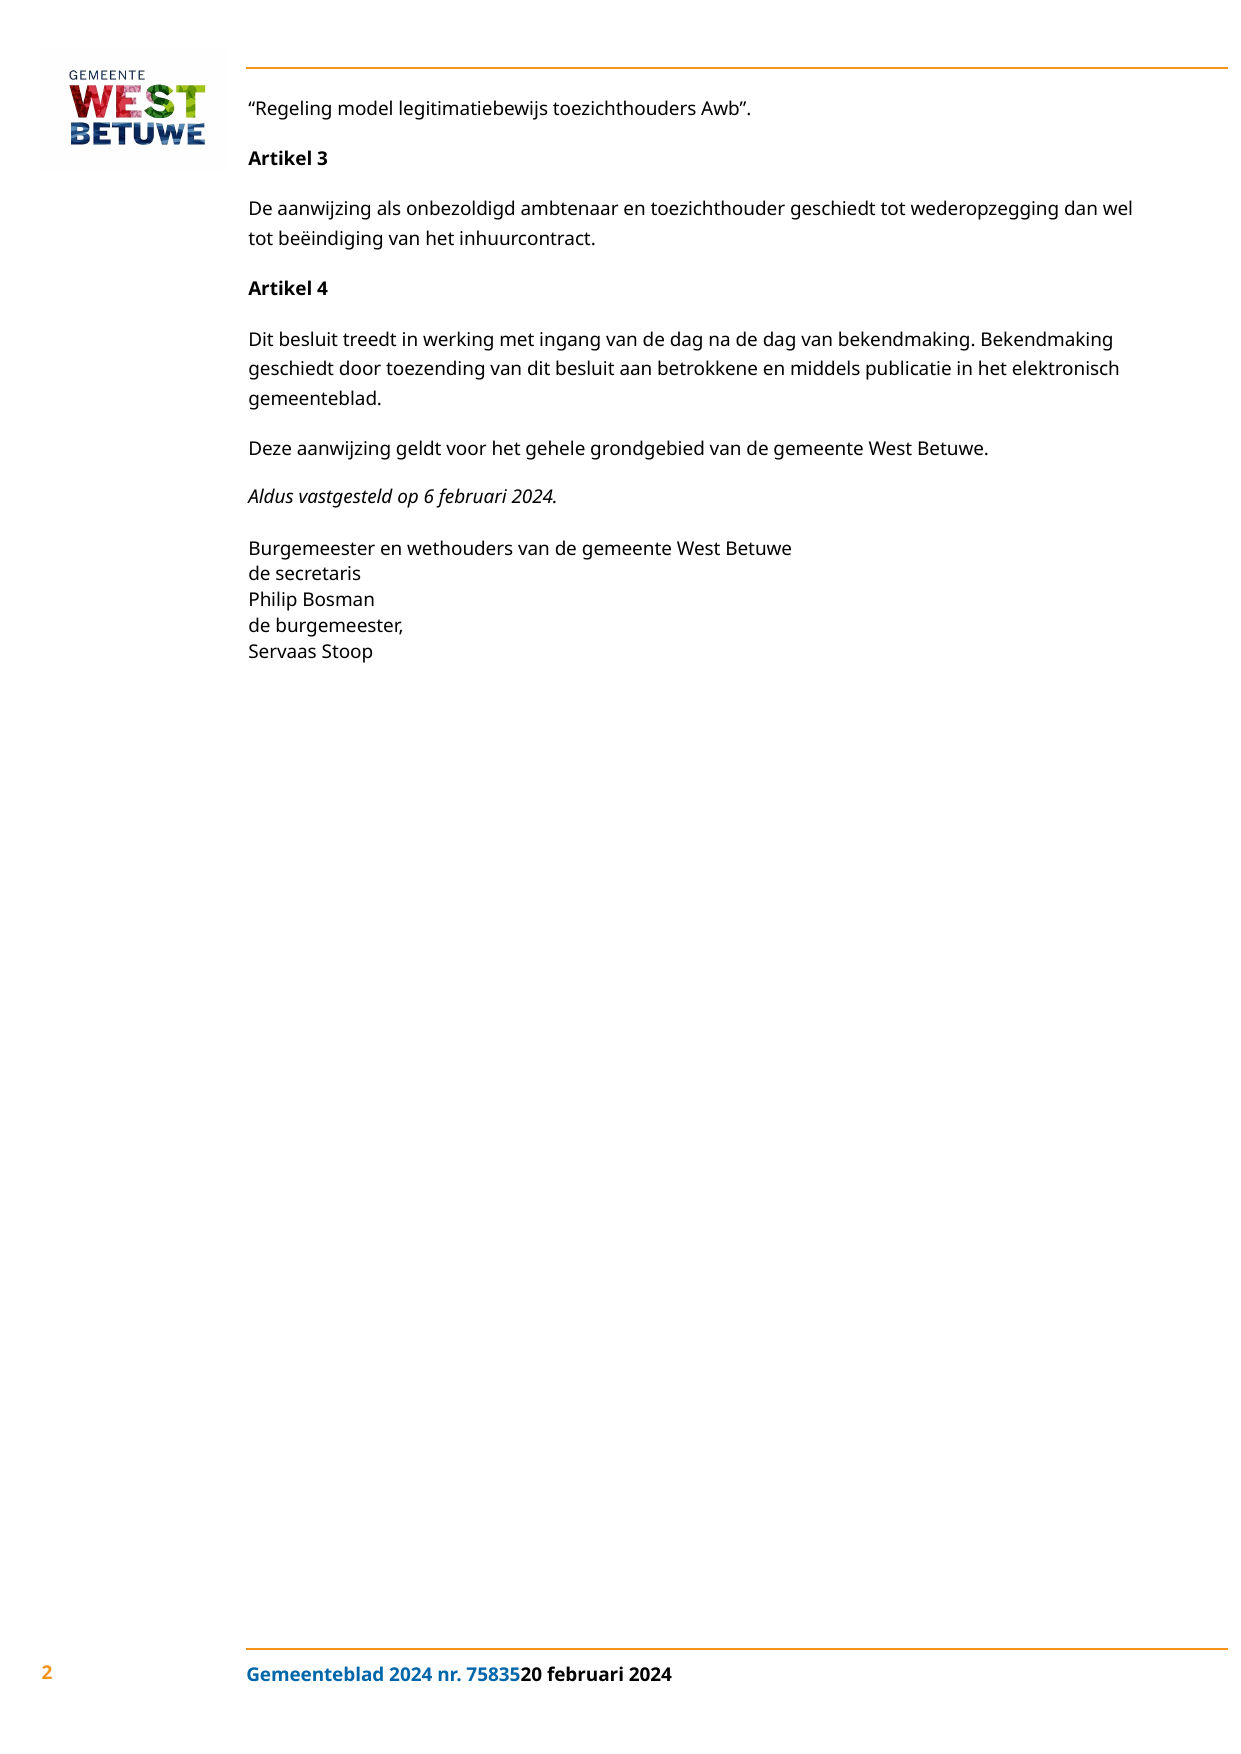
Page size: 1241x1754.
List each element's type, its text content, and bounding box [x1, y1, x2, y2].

text Deze aanwijzing geldt voor het gehele grondgebied van de gemeente West Betuwe. [248, 436, 1152, 461]
picture [41, 47, 231, 172]
text Artikel 4 [248, 276, 1152, 301]
text de burgemeester, [248, 612, 1152, 638]
text Artikel 3 [248, 145, 1152, 171]
text Servaas Stoop [248, 638, 1152, 663]
text “Regeling model legitimatiebewijs toezichthouders Awb”. [248, 95, 1152, 121]
text Aldus vastgesteld op 6 februari 2024. [248, 483, 1152, 509]
text Philip Bosman [248, 586, 1152, 612]
text de secretaris [248, 561, 1152, 586]
text De aanwijzing als onbezoldigd ambtenaar en toezichthouder geschiedt tot wederopzegging dan wel tot beëindiging van het inhuurcontract. [248, 196, 1152, 251]
text Burgemeester en wethouders van de gemeente West Betuwe [248, 535, 1152, 561]
text Dit besluit treedt in werking met ingang van de dag na de dag van bekendmaking. Bekendmaking geschiedt door toezending van dit besluit aan betrokkene en middels publicatie in het elektronisch gemeenteblad. [248, 326, 1152, 411]
